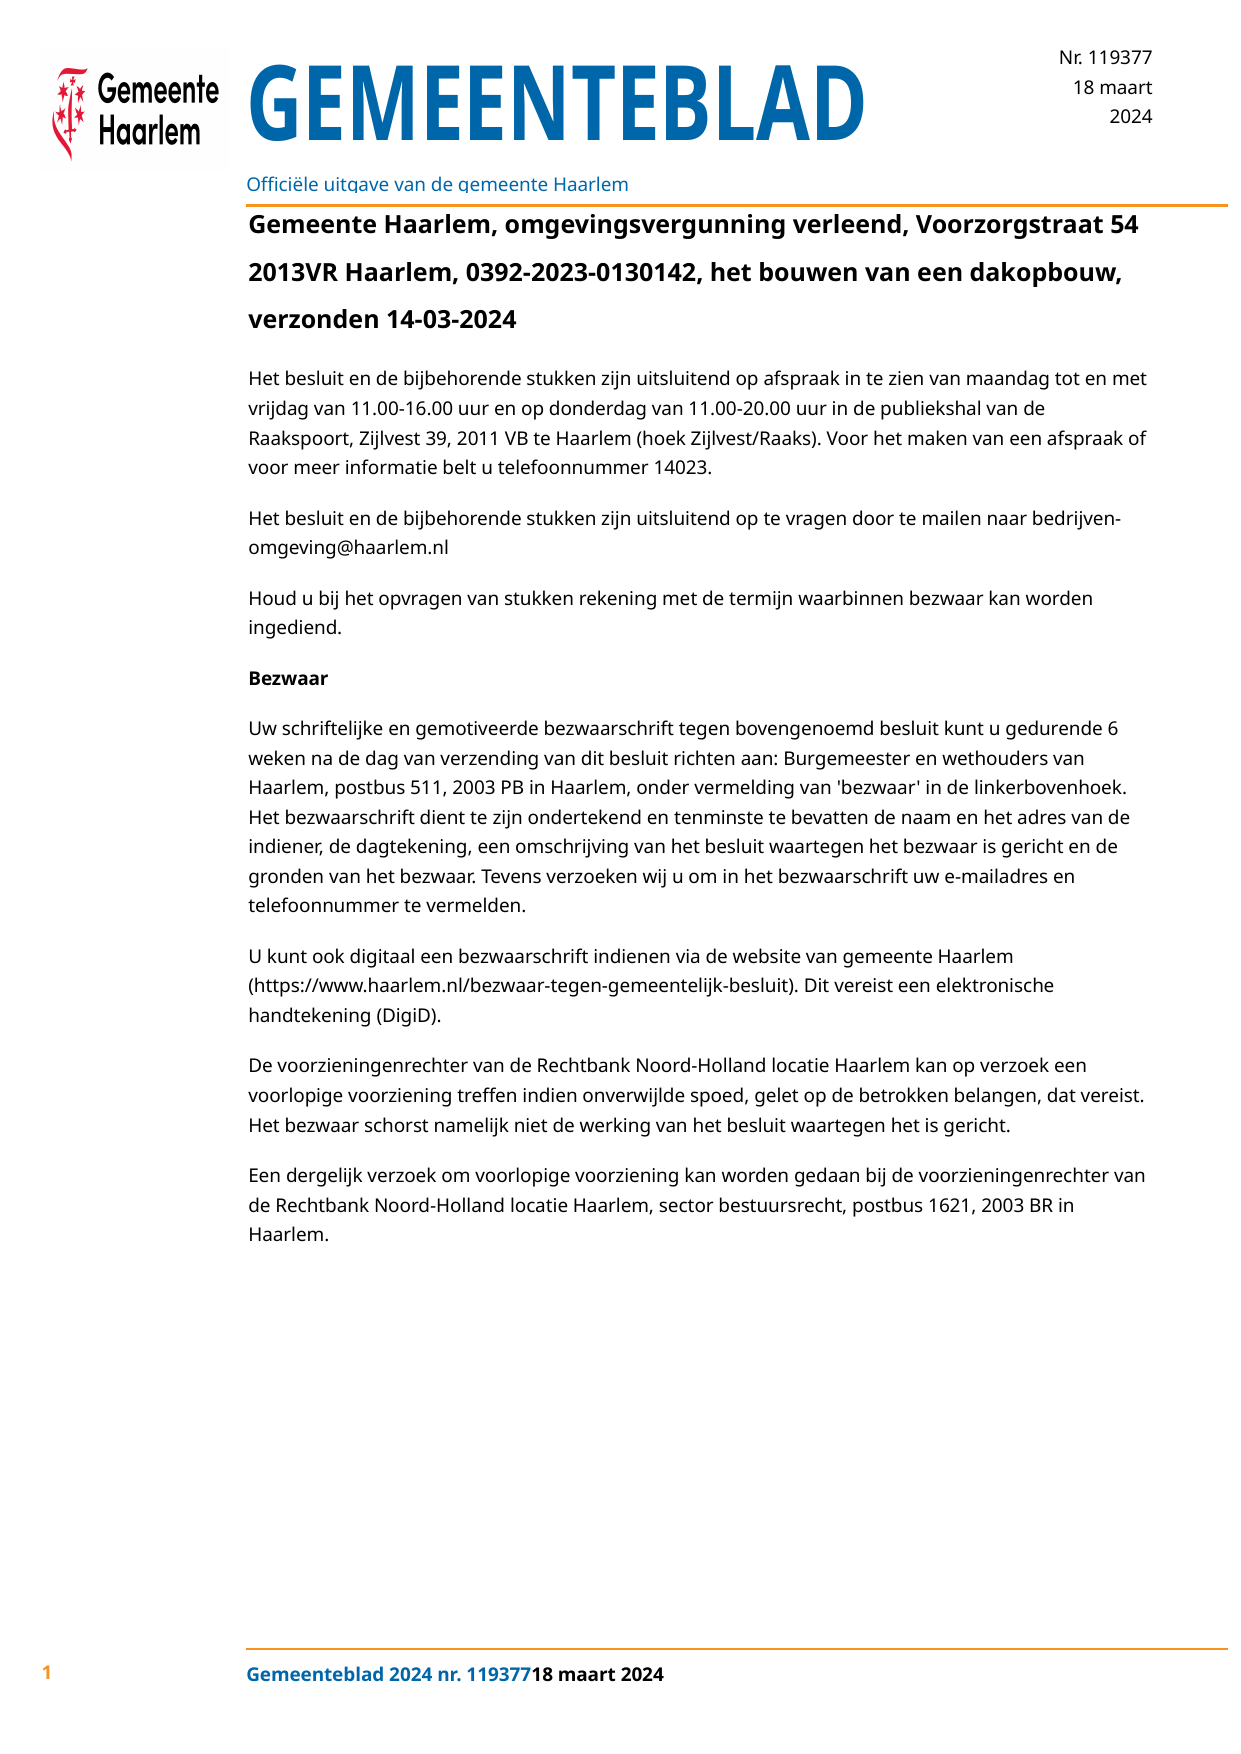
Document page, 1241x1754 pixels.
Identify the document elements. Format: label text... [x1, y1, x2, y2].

text U kunt ook digitaal een bezwaarschrift indienen via de website van gemeente Haarlem (https://www.haarlem.nl/bezwaar-tegen-gemeentelijk-besluit). Dit vereist een elektronische handtekening (DigiD). [248, 943, 1152, 1028]
text Bezwaar [248, 665, 1152, 690]
text De voorzieningenrechter van de Rechtbank Noord-Holland locatie Haarlem kan op verzoek een voorlopige voorziening treffen indien onverwijlde spoed, gelet op de betrokken belangen, dat vereist. Het bezwaar schorst namelijk niet de werking van het besluit waartegen het is gericht. [248, 1053, 1152, 1137]
text Houd u bij het opvragen van stukken rekening met de termijn waarbinnen bezwaar kan worden ingediend. [248, 585, 1152, 640]
text Gemeente Haarlem, omgevingsvergunning verleend, Voorzorgstraat 54 2013VR Haarlem, 0392-2023-0130142, het bouwen van een dakopbouw, verzonden 14-03-2024 [248, 207, 1152, 336]
text Een dergelijk verzoek om voorlopige voorziening kan worden gedaan bij de voorzieningenrechter van de Rechtbank Noord-Holland locatie Haarlem, sector bestuursrecht, postbus 1621, 2003 BR in Haarlem. [248, 1162, 1152, 1247]
picture [41, 47, 231, 172]
text Het besluit en de bijbehorende stukken zijn uitsluitend op te vragen door te mailen naar bedrijven-omgeving@haarlem.nl [248, 505, 1152, 560]
text Het besluit en de bijbehorende stukken zijn uitsluitend op afspraak in te zien van maandag tot en met vrijdag van 11.00-16.00 uur en op donderdag van 11.00-20.00 uur in de publiekshal van de Raakspoort, Zijlvest 39, 2011 VB te Haarlem (hoek Zijlvest/Raaks). Voor het maken van een afspraak of voor meer informatie belt u telefoonnummer 14023. [248, 366, 1152, 480]
text Uw schriftelijke en gemotiveerde bezwaarschrift tegen bovengenoemd besluit kunt u gedurende 6 weken na de dag van verzending van dit besluit richten aan: Burgemeester en wethouders van Haarlem, postbus 511, 2003 PB in Haarlem, onder vermelding van 'bezwaar' in de linkerbovenhoek. Het bezwaarschrift dient te zijn ondertekend en tenminste te bevatten de naam en het adres van de indiener, de dagtekening, een omschrijving van het besluit waartegen het bezwaar is gericht en de gronden van het bezwaar. Tevens verzoeken wij u om in het bezwaarschrift uw e-mailadres en telefoonnummer te vermelden. [248, 715, 1152, 918]
